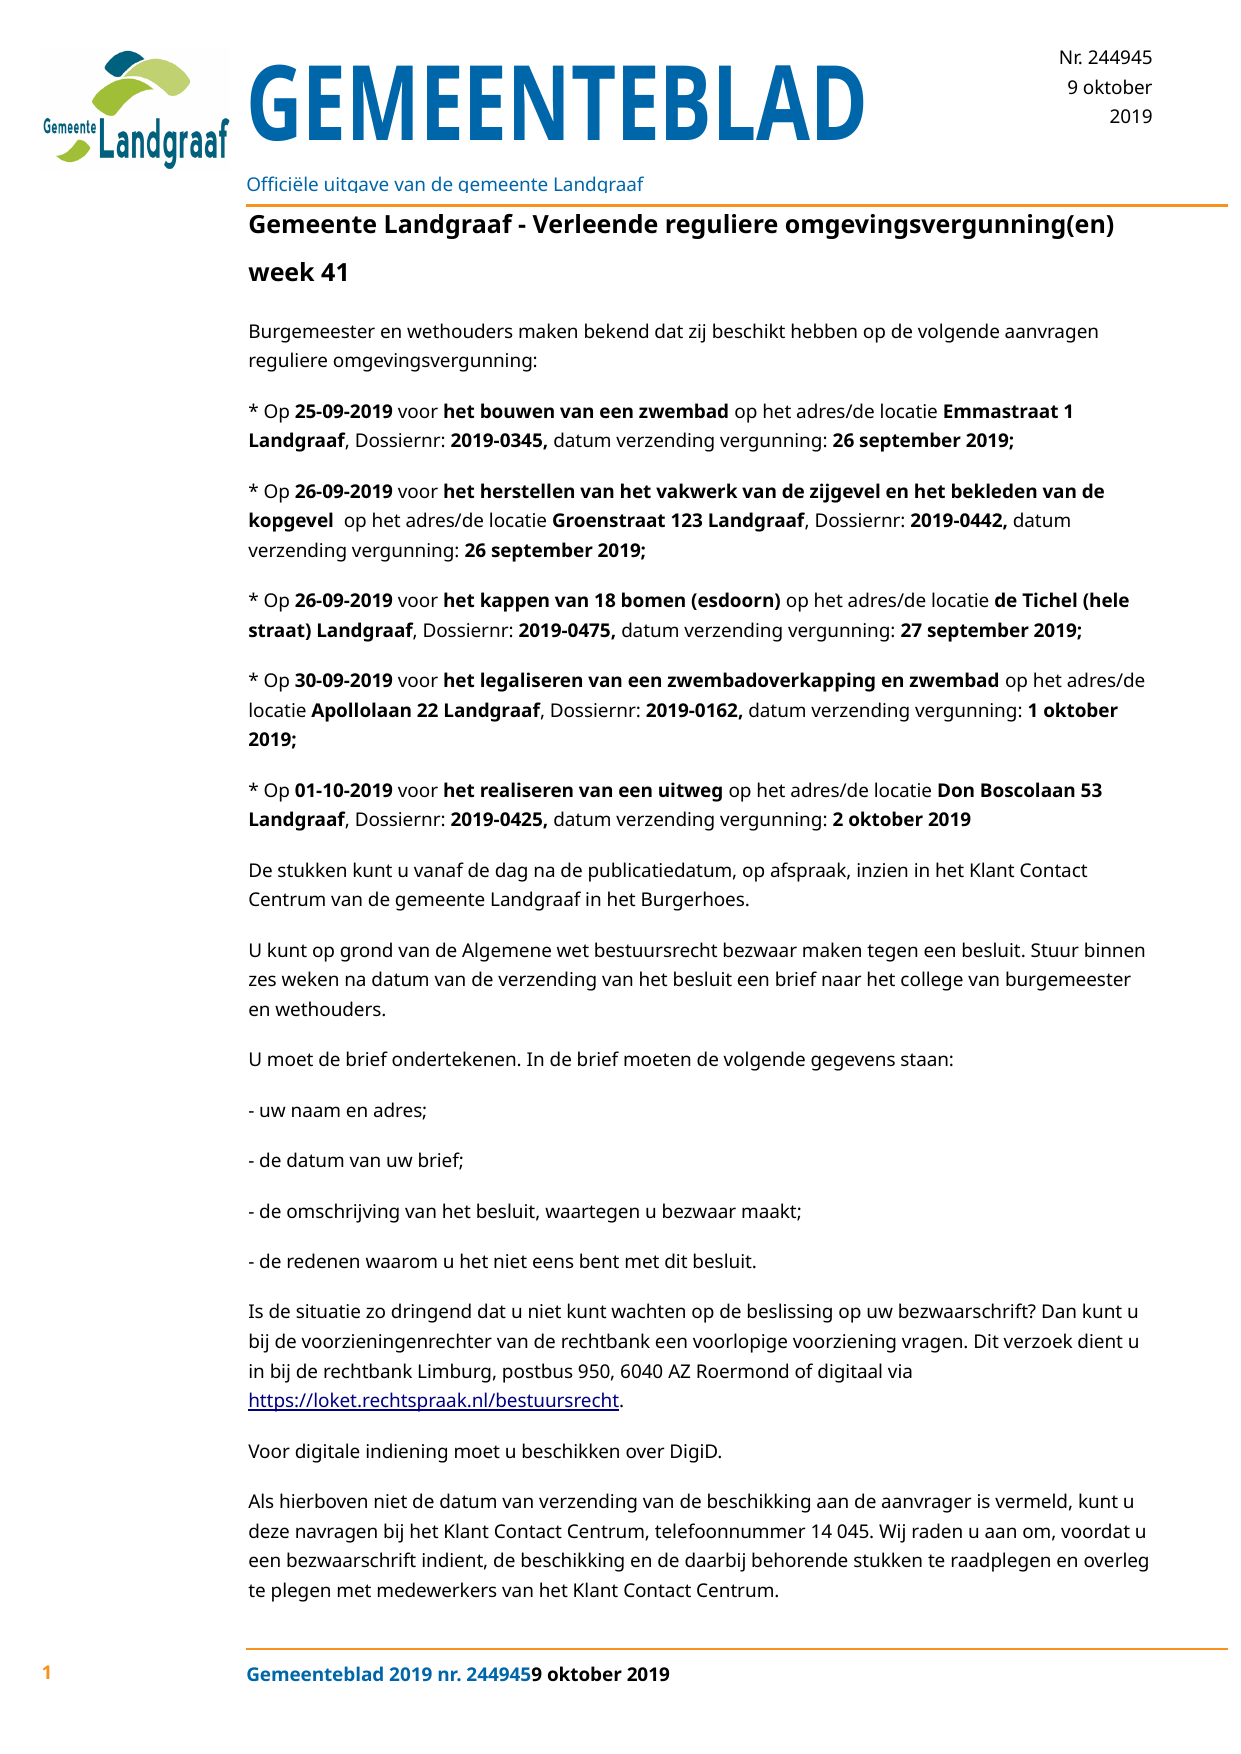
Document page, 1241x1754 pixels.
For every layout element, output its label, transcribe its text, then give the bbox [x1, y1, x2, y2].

text De stukken kunt u vanaf de dag na de publicatiedatum, op afspraak, inzien in het Klant Contact Centrum van de gemeente Landgraaf in het Burgerhoes. [248, 857, 1152, 912]
text - uw naam en adres; [248, 1097, 1152, 1123]
text * Op 25-09-2019 voor het bouwen van een zwembad op het adres/de locatie Emmastraat 1 Landgraaf, Dossiernr: 2019-0345, datum verzending vergunning: 26 september 2019; [248, 398, 1152, 453]
text Als hierboven niet de datum van verzending van de beschikking aan de aanvrager is vermeld, kunt u deze navragen bij het Klant Contact Centrum, telefoonnummer 14 045. Wij raden u aan om, voordat u een bezwaarschrift indient, de beschikking en de daarbij behorende stukken te raadplegen en overleg te plegen met medewerkers van het Klant Contact Centrum. [248, 1488, 1152, 1603]
text - de datum van uw brief; [248, 1147, 1152, 1173]
text * Op 01-10-2019 voor het realiseren van een uitweg op het adres/de locatie Don Boscolaan 53 Landgraaf, Dossiernr: 2019-0425, datum verzending vergunning: 2 oktober 2019 [248, 777, 1152, 832]
text U kunt op grond van de Algemene wet bestuursrecht bezwaar maken tegen een besluit. Stuur binnen zes weken na datum van de verzending van het besluit een brief naar het college van burgemeester en wethouders. [248, 937, 1152, 1022]
text Gemeente Landgraaf - Verleende reguliere omgevingsvergunning(en) week 41 [248, 207, 1152, 288]
picture [41, 47, 231, 172]
text * Op 26-09-2019 voor het herstellen van het vakwerk van de zijgevel en het bekleden van de kopgevel op het adres/de locatie Groenstraat 123 Landgraaf, Dossiernr: 2019-0442, datum verzending vergunning: 26 september 2019; [248, 478, 1152, 563]
text Voor digitale indiening moet u beschikken over DigiD. [248, 1438, 1152, 1464]
text Burgemeester en wethouders maken bekend dat zij beschikt hebben op de volgende aanvragen reguliere omgevingsvergunning: [248, 318, 1152, 373]
text U moet de brief ondertekenen. In de brief moeten de volgende gegevens staan: [248, 1047, 1152, 1072]
text Is de situatie zo dringend dat u niet kunt wachten op de beslissing op uw bezwaarschrift? Dan kunt u bij de voorzieningenrechter van de rechtbank een voorlopige voorziening vragen. Dit verzoek dient u in bij de rechtbank Limburg, postbus 950, 6040 AZ Roermond of digitaal via https://loket.rechtspraak.nl/bestuursrecht. [248, 1299, 1152, 1413]
text - de omschrijving van het besluit, waartegen u bezwaar maakt; [248, 1198, 1152, 1224]
text * Op 30-09-2019 voor het legaliseren van een zwembadoverkapping en zwembad op het adres/de locatie Apollolaan 22 Landgraaf, Dossiernr: 2019-0162, datum verzending vergunning: 1 oktober 2019; [248, 667, 1152, 752]
text - de redenen waarom u het niet eens bent met dit besluit. [248, 1248, 1152, 1274]
text * Op 26-09-2019 voor het kappen van 18 bomen (esdoorn) op het adres/de locatie de Tichel (hele straat) Landgraaf, Dossiernr: 2019-0475, datum verzending vergunning: 27 september 2019; [248, 587, 1152, 643]
